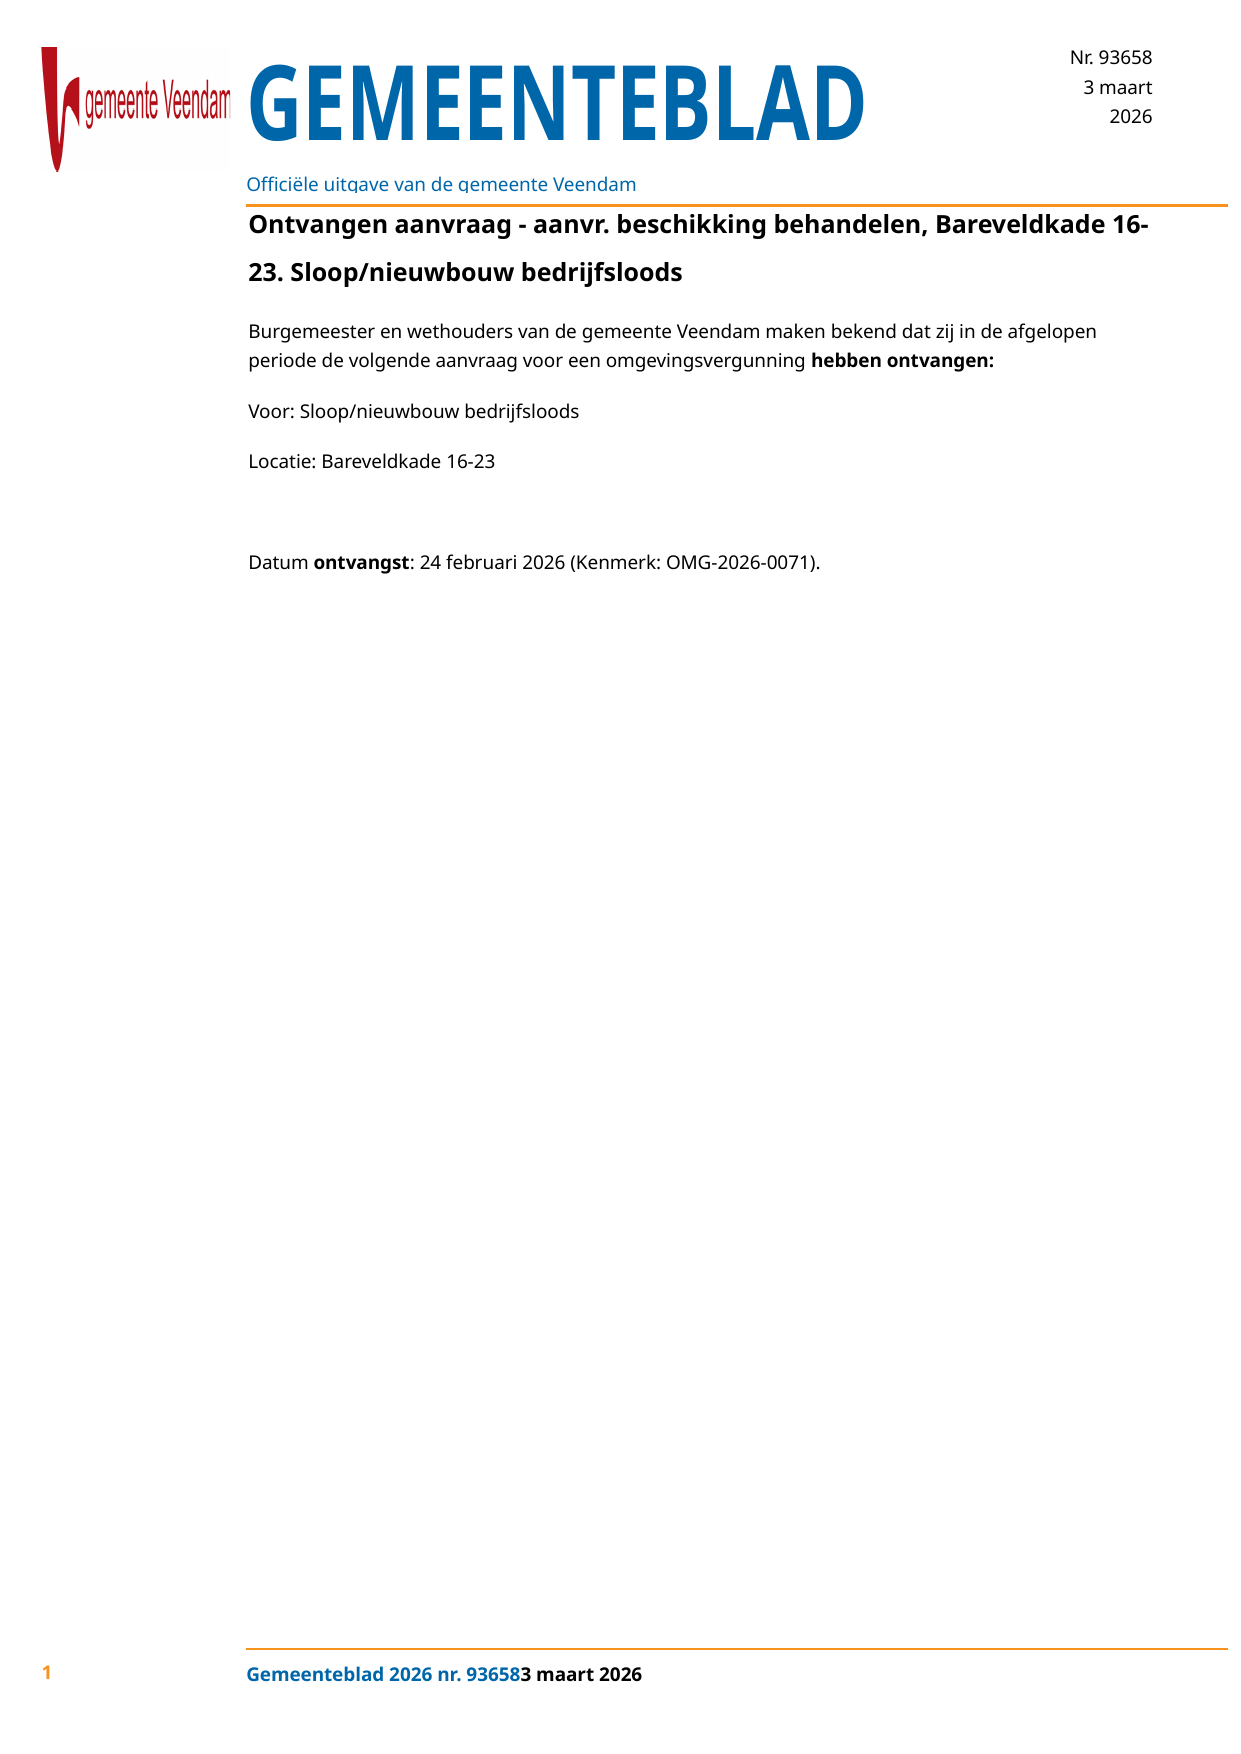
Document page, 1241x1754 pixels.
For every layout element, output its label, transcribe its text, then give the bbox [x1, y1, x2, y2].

text Locatie: Bareveldkade 16-23 [248, 448, 1152, 474]
text Ontvangen aanvraag - aanvr. beschikking behandelen, Bareveldkade 16-23. Sloop/nieuwbouw bedrijfsloods [248, 207, 1152, 288]
picture [41, 47, 231, 172]
text Datum ontvangst: 24 februari 2026 (Kenmerk: OMG-2026-0071). [248, 549, 1152, 575]
text Voor: Sloop/nieuwbouw bedrijfsloods [248, 398, 1152, 424]
text Burgemeester en wethouders van de gemeente Veendam maken bekend dat zij in de afgelopen periode de volgende aanvraag voor een omgevingsvergunning hebben ontvangen: [248, 318, 1152, 373]
